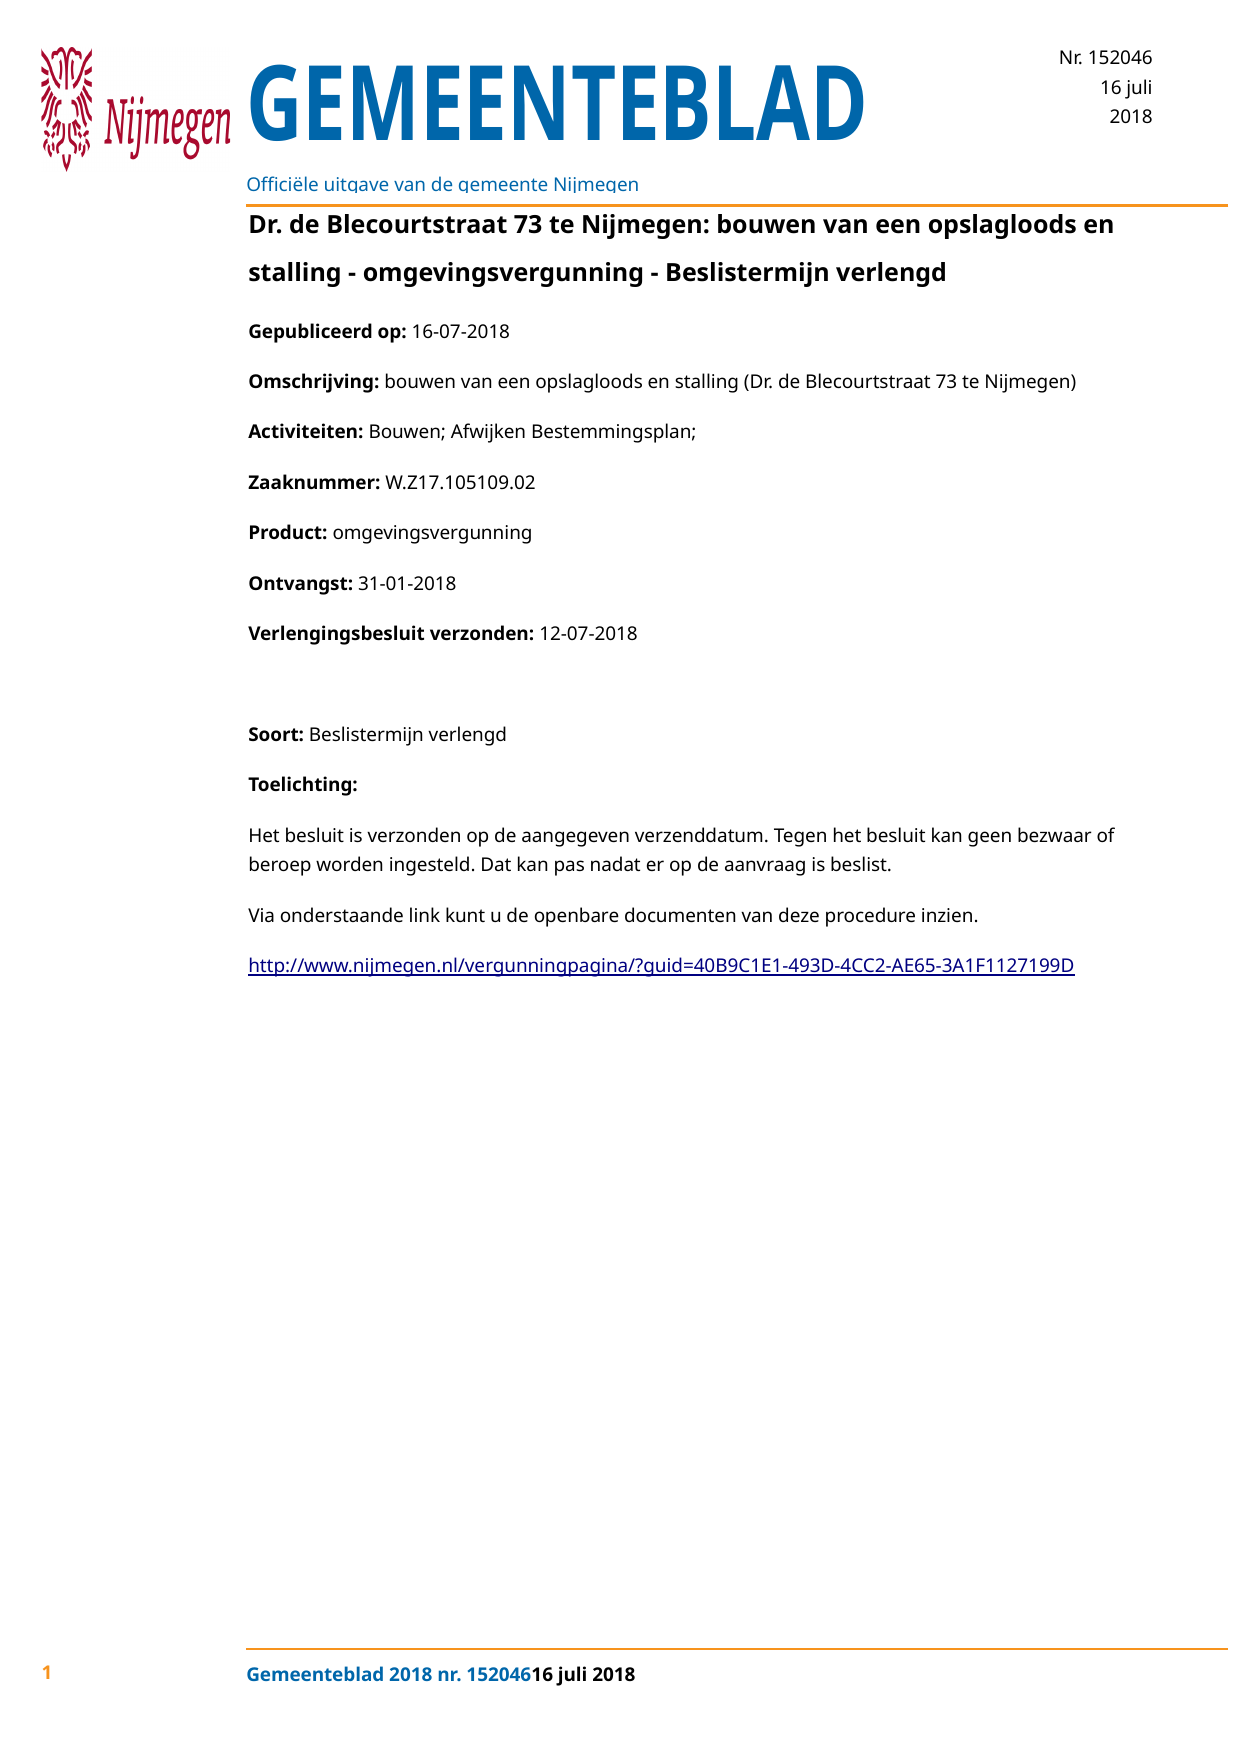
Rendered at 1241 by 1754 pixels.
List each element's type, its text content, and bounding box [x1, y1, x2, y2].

text Soort: Beslistermijn verlengd [248, 721, 1152, 747]
text Omschrijving: bouwen van een opslagloods en stalling (Dr. de Blecourtstraat 73 te Nijmegen) [248, 368, 1152, 394]
text Activiteiten: Bouwen; Afwijken Bestemmingsplan; [248, 419, 1152, 444]
picture [41, 47, 231, 172]
text Ontvangst: 31-01-2018 [248, 570, 1152, 596]
text Het besluit is verzonden op de aangegeven verzenddatum. Tegen het besluit kan geen bezwaar of beroep worden ingesteld. Dat kan pas nadat er op de aanvraag is beslist. [248, 822, 1152, 877]
text Verlengingsbesluit verzonden: 12-07-2018 [248, 620, 1152, 646]
text Product: omgevingsvergunning [248, 519, 1152, 545]
text Toelichting: [248, 772, 1152, 797]
text http://www.nijmegen.nl/vergunningpagina/?guid=40B9C1E1-493D-4CC2-AE65-3A1F1127199D [248, 952, 1152, 978]
text Via onderstaande link kunt u de openbare documenten van deze procedure inzien. [248, 902, 1152, 928]
text Gepubliceerd op: 16-07-2018 [248, 318, 1152, 344]
text Zaaknummer: W.Z17.105109.02 [248, 469, 1152, 495]
text Dr. de Blecourtstraat 73 te Nijmegen: bouwen van een opslagloods en stalling - omgevingsvergunning - Beslistermijn verlengd [248, 207, 1152, 288]
